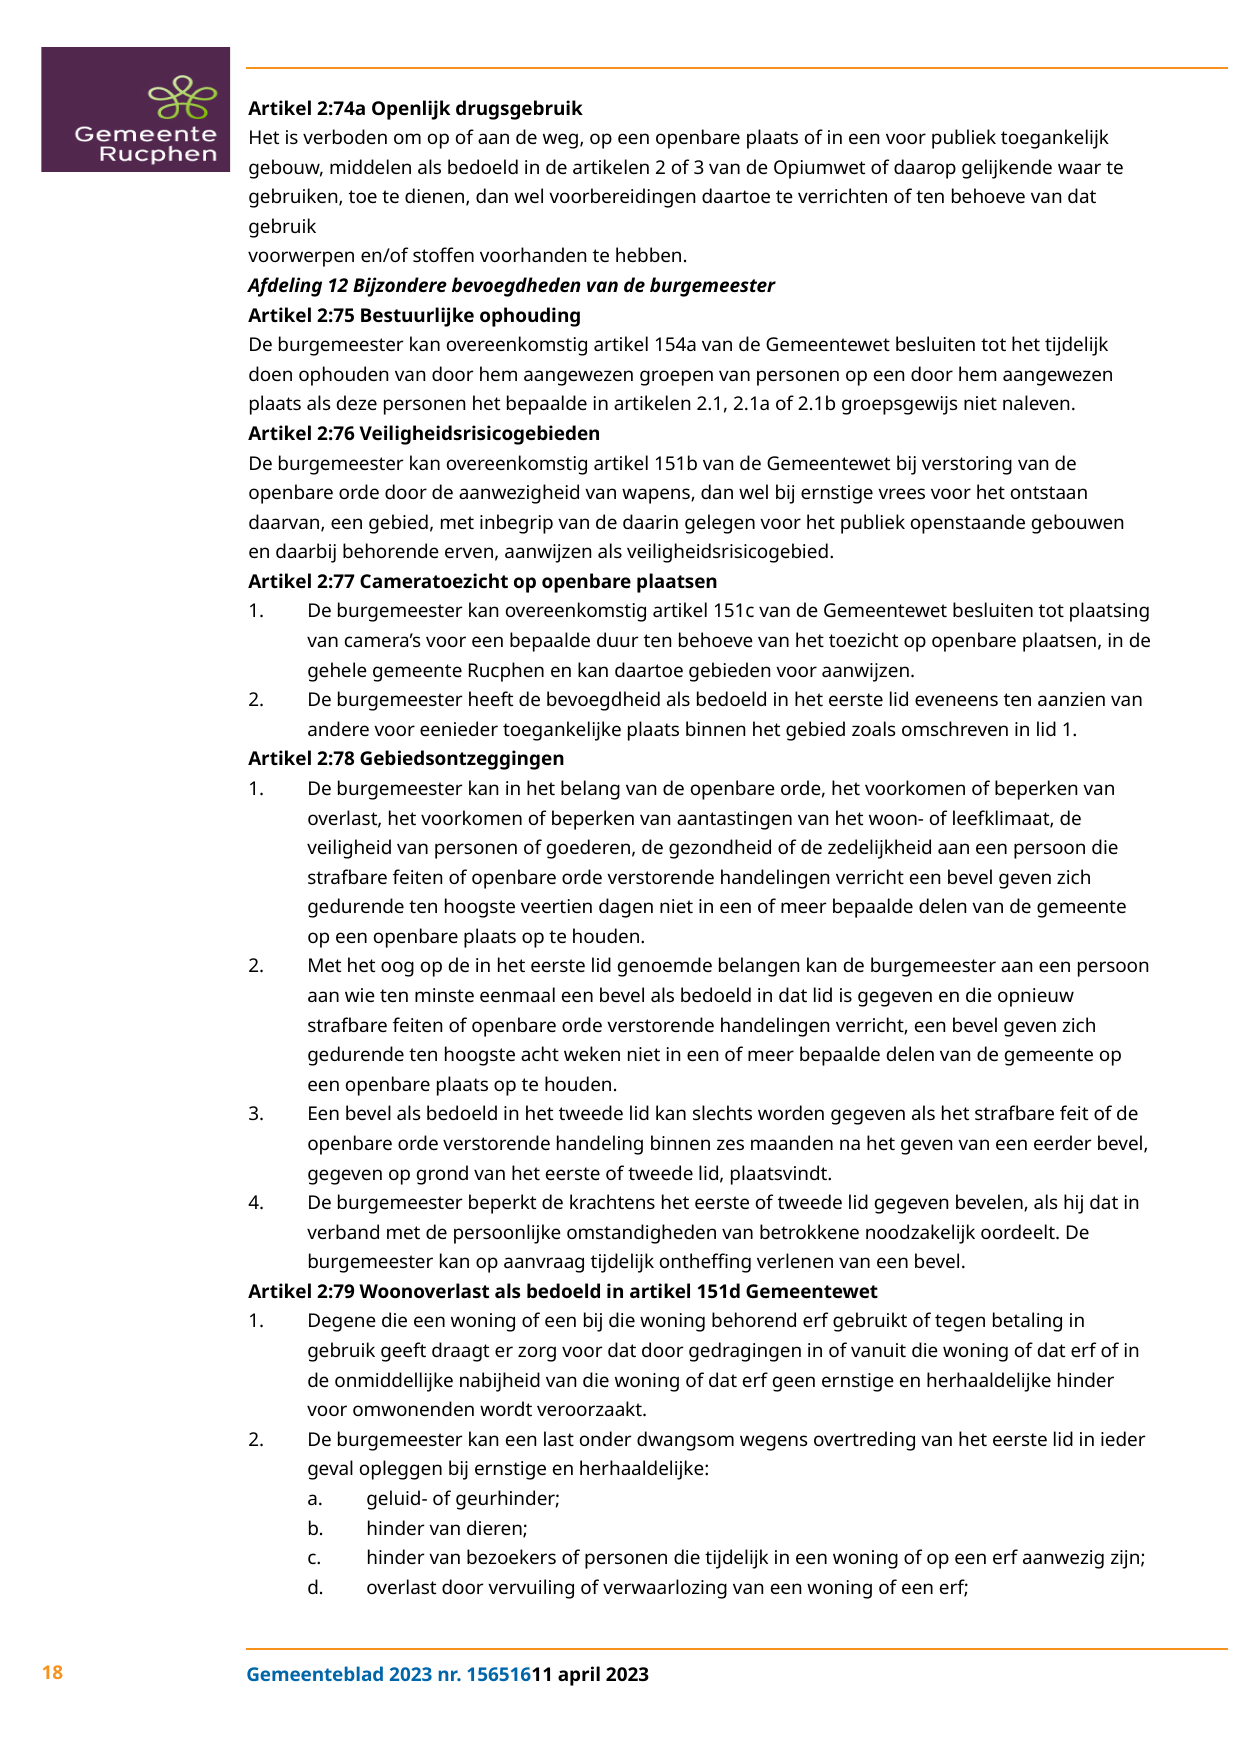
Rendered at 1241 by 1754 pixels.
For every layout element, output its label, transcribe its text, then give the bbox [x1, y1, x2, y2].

text Het is verboden om op of aan de weg, op een openbare plaats of in een voor publiek toegankelijk [248, 124, 1152, 150]
text Artikel 2:75 Bestuurlijke ophouding [248, 302, 1152, 328]
list De burgemeester kan in het belang van de openbare orde, het voorkomen of beperken van overlast, het voorkomen of beperken van aantastingen van het woon- of leefklimaat, de veiligheid van personen of goederen, de gezondheid of de zedelijkheid aan een persoon die strafbare feiten of openbare orde verstorende handelingen verricht een bevel geven zich gedurende ten hoogste veertien dagen niet in een of meer bepaalde delen van de gemeente op een openbare plaats op te houden. [248, 775, 1152, 949]
text gebouw, middelen als bedoeld in de artikelen 2 of 3 van de Opiumwet of daarop gelijkende waar te gebruiken, toe te dienen, dan wel voorbereidingen daartoe te verrichten of ten behoeve van dat gebruik [248, 154, 1152, 239]
list overlast door vervuiling of verwaarlozing van een woning of een erf; [307, 1574, 1152, 1600]
list De burgemeester kan een last onder dwangsom wegens overtreding van het eerste lid in ieder geval opleggen bij ernstige en herhaaldelijke: [248, 1426, 1152, 1481]
text De burgemeester kan overeenkomstig artikel 151b van de Gemeentewet bij verstoring van de openbare orde door de aanwezigheid van wapens, dan wel bij ernstige vrees voor het ontstaan daarvan, een gebied, met inbegrip van de daarin gelegen voor het publiek openstaande gebouwen en daarbij behorende erven, aanwijzen als veiligheidsrisicogebied. [248, 450, 1152, 564]
text De burgemeester kan overeenkomstig artikel 154a van de Gemeentewet besluiten tot het tijdelijk doen ophouden van door hem aangewezen groepen van personen op een door hem aangewezen plaats als deze personen het bepaalde in artikelen 2.1, 2.1a of 2.1b groepsgewijs niet naleven. [248, 331, 1152, 416]
list De burgemeester kan overeenkomstig artikel 151c van de Gemeentewet besluiten tot plaatsing van camera’s voor een bepaalde duur ten behoeve van het toezicht op openbare plaatsen, in de gehele gemeente Rucphen en kan daartoe gebieden voor aanwijzen. [248, 598, 1152, 683]
text Artikel 2:79 Woonoverlast als bedoeld in artikel 151d Gemeentewet [248, 1278, 1152, 1304]
text Artikel 2:74a Openlijk drugsgebruik [248, 95, 1152, 121]
picture [41, 47, 231, 172]
text Afdeling 12 Bijzondere bevoegdheden van de burgemeester [248, 272, 1152, 298]
text Artikel 2:76 Veiligheidsrisicogebieden [248, 420, 1152, 446]
text Artikel 2:78 Gebiedsontzeggingen [248, 746, 1152, 771]
list De burgemeester beperkt de krachtens het eerste of tweede lid gegeven bevelen, als hij dat in verband met de persoonlijke omstandigheden van betrokkene noodzakelijk oordeelt. De burgemeester kan op aanvraag tijdelijk ontheffing verlenen van een bevel. [248, 1189, 1152, 1274]
list geluid- of geurhinder; [307, 1485, 1152, 1511]
list De burgemeester heeft de bevoegdheid als bedoeld in het eerste lid eveneens ten aanzien van andere voor eenieder toegankelijke plaats binnen het gebied zoals omschreven in lid 1. [248, 686, 1152, 742]
list Een bevel als bedoeld in het tweede lid kan slechts worden gegeven als het strafbare feit of de openbare orde verstorende handeling binnen zes maanden na het geven van een eerder bevel, gegeven op grond van het eerste of tweede lid, plaatsvindt. [248, 1101, 1152, 1186]
text voorwerpen en/of stoffen voorhanden te hebben. [248, 243, 1152, 268]
list hinder van dieren; [307, 1515, 1152, 1541]
list hinder van bezoekers of personen die tijdelijk in een woning of op een erf aanwezig zijn; [307, 1544, 1152, 1570]
list Degene die een woning of een bij die woning behorend erf gebruikt of tegen betaling in gebruik geeft draagt er zorg voor dat door gedragingen in of vanuit die woning of dat erf of in de onmiddellijke nabijheid van die woning of dat erf geen ernstige en herhaaldelijke hinder voor omwonenden wordt veroorzaakt. [248, 1308, 1152, 1422]
list Met het oog op de in het eerste lid genoemde belangen kan de burgemeester aan een persoon aan wie ten minste eenmaal een bevel als bedoeld in dat lid is gegeven en die opnieuw strafbare feiten of openbare orde verstorende handelingen verricht, een bevel geven zich gedurende ten hoogste acht weken niet in een of meer bepaalde delen van de gemeente op een openbare plaats op te houden. [248, 953, 1152, 1097]
text Artikel 2:77 Cameratoezicht op openbare plaatsen [248, 568, 1152, 594]
